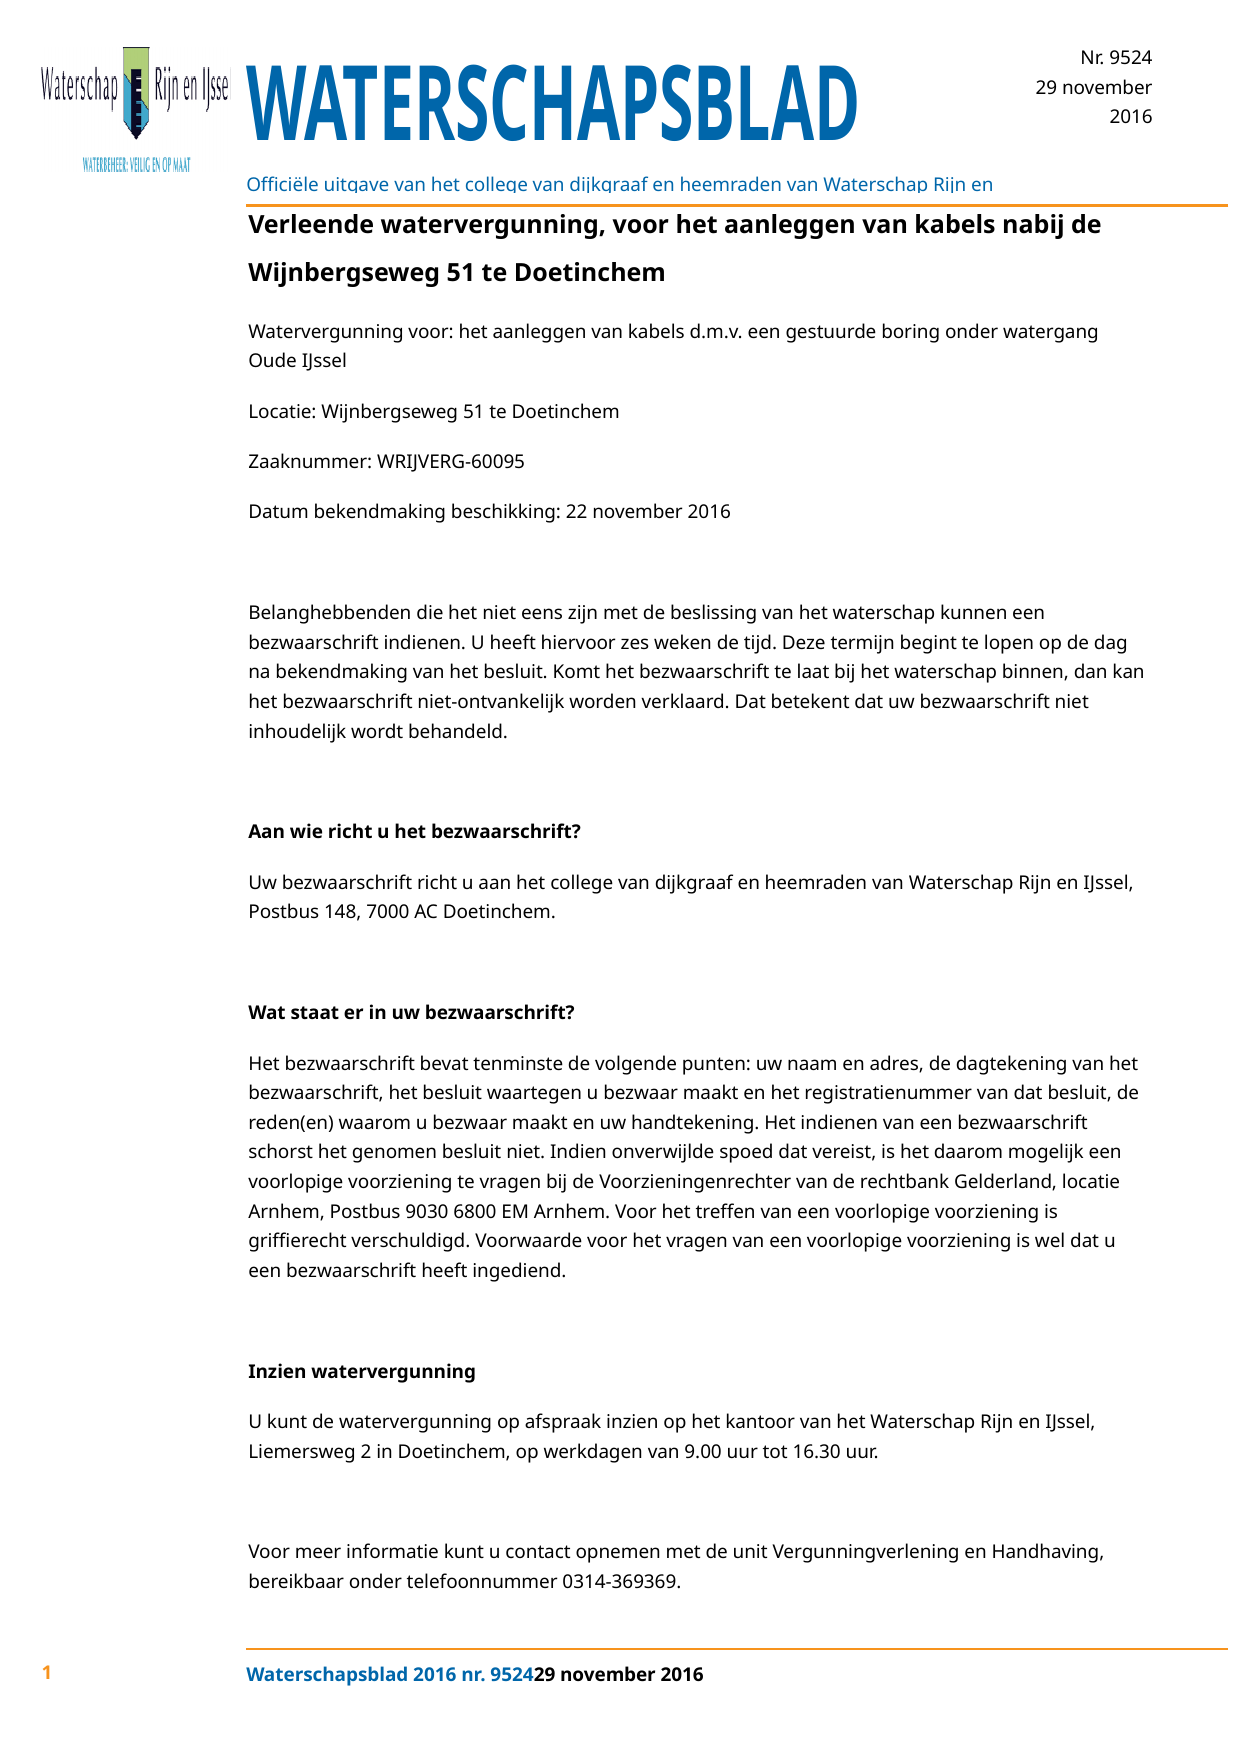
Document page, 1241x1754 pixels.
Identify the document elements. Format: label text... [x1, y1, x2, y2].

text Voor meer informatie kunt u contact opnemen met de unit Vergunningverlening en Handhaving, bereikbaar onder telefoonnummer 0314-369369. [248, 1539, 1152, 1594]
picture [41, 47, 231, 172]
text Inzien watervergunning [248, 1358, 1152, 1384]
text Watervergunning voor: het aanleggen van kabels d.m.v. een gestuurde boring onder watergang Oude IJssel [248, 318, 1152, 373]
text Het bezwaarschrift bevat tenminste de volgende punten: uw naam en adres, de dagtekening van het bezwaarschrift, het besluit waartegen u bezwaar maakt en het registratienummer van dat besluit, de reden(en) waarom u bezwaar maakt en uw handtekening. Het indienen van een bezwaarschrift schorst het genomen besluit niet. Indien onverwijlde spoed dat vereist, is het daarom mogelijk een voorlopige voorziening te vragen bij de Voorzieningenrechter van de rechtbank Gelderland, locatie Arnhem, Postbus 9030 6800 EM Arnhem. Voor het treffen van een voorlopige voorziening is griffierecht verschuldigd. Voorwaarde voor het vragen van een voorlopige voorziening is wel dat u een bezwaarschrift heeft ingediend. [248, 1050, 1152, 1283]
text Datum bekendmaking beschikking: 22 november 2016 [248, 499, 1152, 524]
text Zaaknummer: WRIJVERG-60095 [248, 448, 1152, 474]
text Uw bezwaarschrift richt u aan het college van dijkgraaf en heemraden van Waterschap Rijn en IJssel, Postbus 148, 7000 AC Doetinchem. [248, 869, 1152, 924]
text Belanghebbenden die het niet eens zijn met de beslissing van het waterschap kunnen een bezwaarschrift indienen. U heeft hiervoor zes weken de tijd. Deze termijn begint te lopen op de dag na bekendmaking van het besluit. Komt het bezwaarschrift te laat bij het waterschap binnen, dan kan het bezwaarschrift niet-ontvankelijk worden verklaard. Dat betekent dat uw bezwaarschrift niet inhoudelijk wordt behandeld. [248, 599, 1152, 744]
text Aan wie richt u het bezwaarschrift? [248, 819, 1152, 844]
text Verleende watervergunning, voor het aanleggen van kabels nabij de Wijnbergseweg 51 te Doetinchem [248, 207, 1152, 288]
text U kunt de watervergunning op afspraak inzien op het kantoor van het Waterschap Rijn en IJssel, Liemersweg 2 in Doetinchem, op werkdagen van 9.00 uur tot 16.30 uur. [248, 1408, 1152, 1464]
text Wat staat er in uw bezwaarschrift? [248, 999, 1152, 1025]
text Locatie: Wijnbergseweg 51 te Doetinchem [248, 398, 1152, 424]
